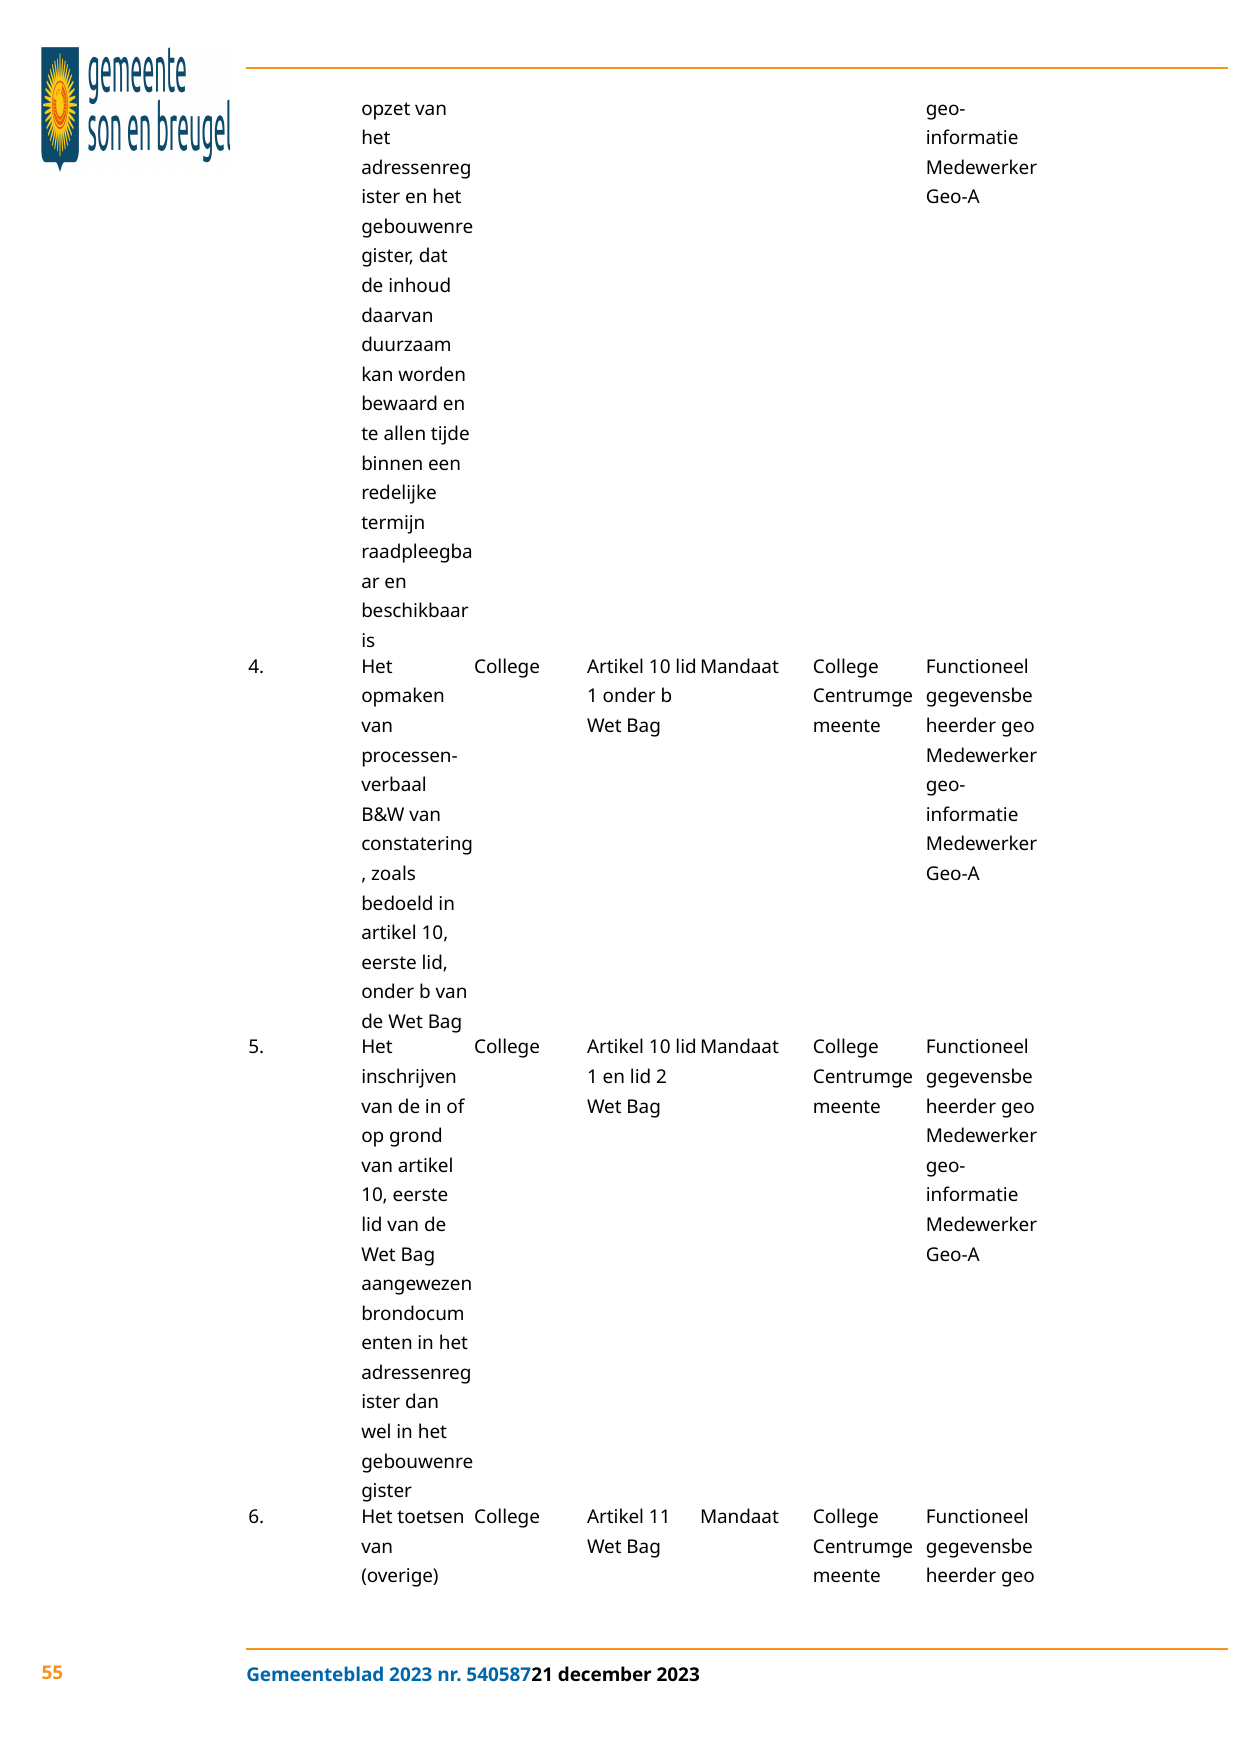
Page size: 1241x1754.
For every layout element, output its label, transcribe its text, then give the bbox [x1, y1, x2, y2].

table_cell College Centrumgemeente [813, 653, 926, 1034]
table_cell [1039, 95, 1152, 653]
table_cell College [474, 1034, 587, 1503]
table_cell 6. [248, 1503, 361, 1588]
table_cell Het toetsen van (overige) [361, 1503, 474, 1588]
table_cell Mandaat [700, 653, 813, 1034]
table_cell Artikel 11 Wet Bag [587, 1503, 700, 1588]
table_cell College Centrumgemeente [813, 1034, 926, 1503]
table_cell Functioneel gegevensbeheerder geo [926, 1503, 1038, 1588]
table_cell Het inschrijven van de in of op grond van artikel 10, eerste lid van de Wet Bag aangewezen brondocumenten in het adressenregister dan wel in het gebouwenregister [361, 1034, 474, 1503]
table_cell [700, 95, 813, 653]
picture [41, 47, 231, 172]
table_cell geo-informatie Medewerker Geo-A [926, 95, 1038, 653]
table_cell Artikel 10 lid 1 en lid 2 Wet Bag [587, 1034, 700, 1503]
table_cell College Centrumgemeente [813, 1503, 926, 1588]
table_cell Functioneel gegevensbeheerder geo Medewerker geo-informatie Medewerker Geo-A [926, 653, 1038, 1034]
table_cell College [474, 1503, 587, 1588]
table_cell opzet van het adressenregister en het gebouwenregister, dat de inhoud daarvan duurzaam kan worden bewaard en te allen tijde binnen een redelijke termijn raadpleegbaar en beschikbaar is [361, 95, 474, 653]
table_cell Functioneel gegevensbeheerder geo Medewerker geo-informatie Medewerker Geo-A [926, 1034, 1038, 1503]
table_cell [587, 95, 700, 653]
table_cell [474, 95, 587, 653]
table_cell [1039, 1034, 1152, 1503]
table_cell Mandaat [700, 1034, 813, 1503]
table_cell Het opmaken van processen-verbaal B&W van constatering, zoals bedoeld in artikel 10, eerste lid, onder b van de Wet Bag [361, 653, 474, 1034]
table_cell [1039, 653, 1152, 1034]
table_cell 4. [248, 653, 361, 1034]
table_cell Mandaat [700, 1503, 813, 1588]
table_cell [813, 95, 926, 653]
table_cell [248, 95, 361, 653]
table_cell College [474, 653, 587, 1034]
table_cell Artikel 10 lid 1 onder b Wet Bag [587, 653, 700, 1034]
table_cell 5. [248, 1034, 361, 1503]
table_cell [1039, 1503, 1152, 1588]
